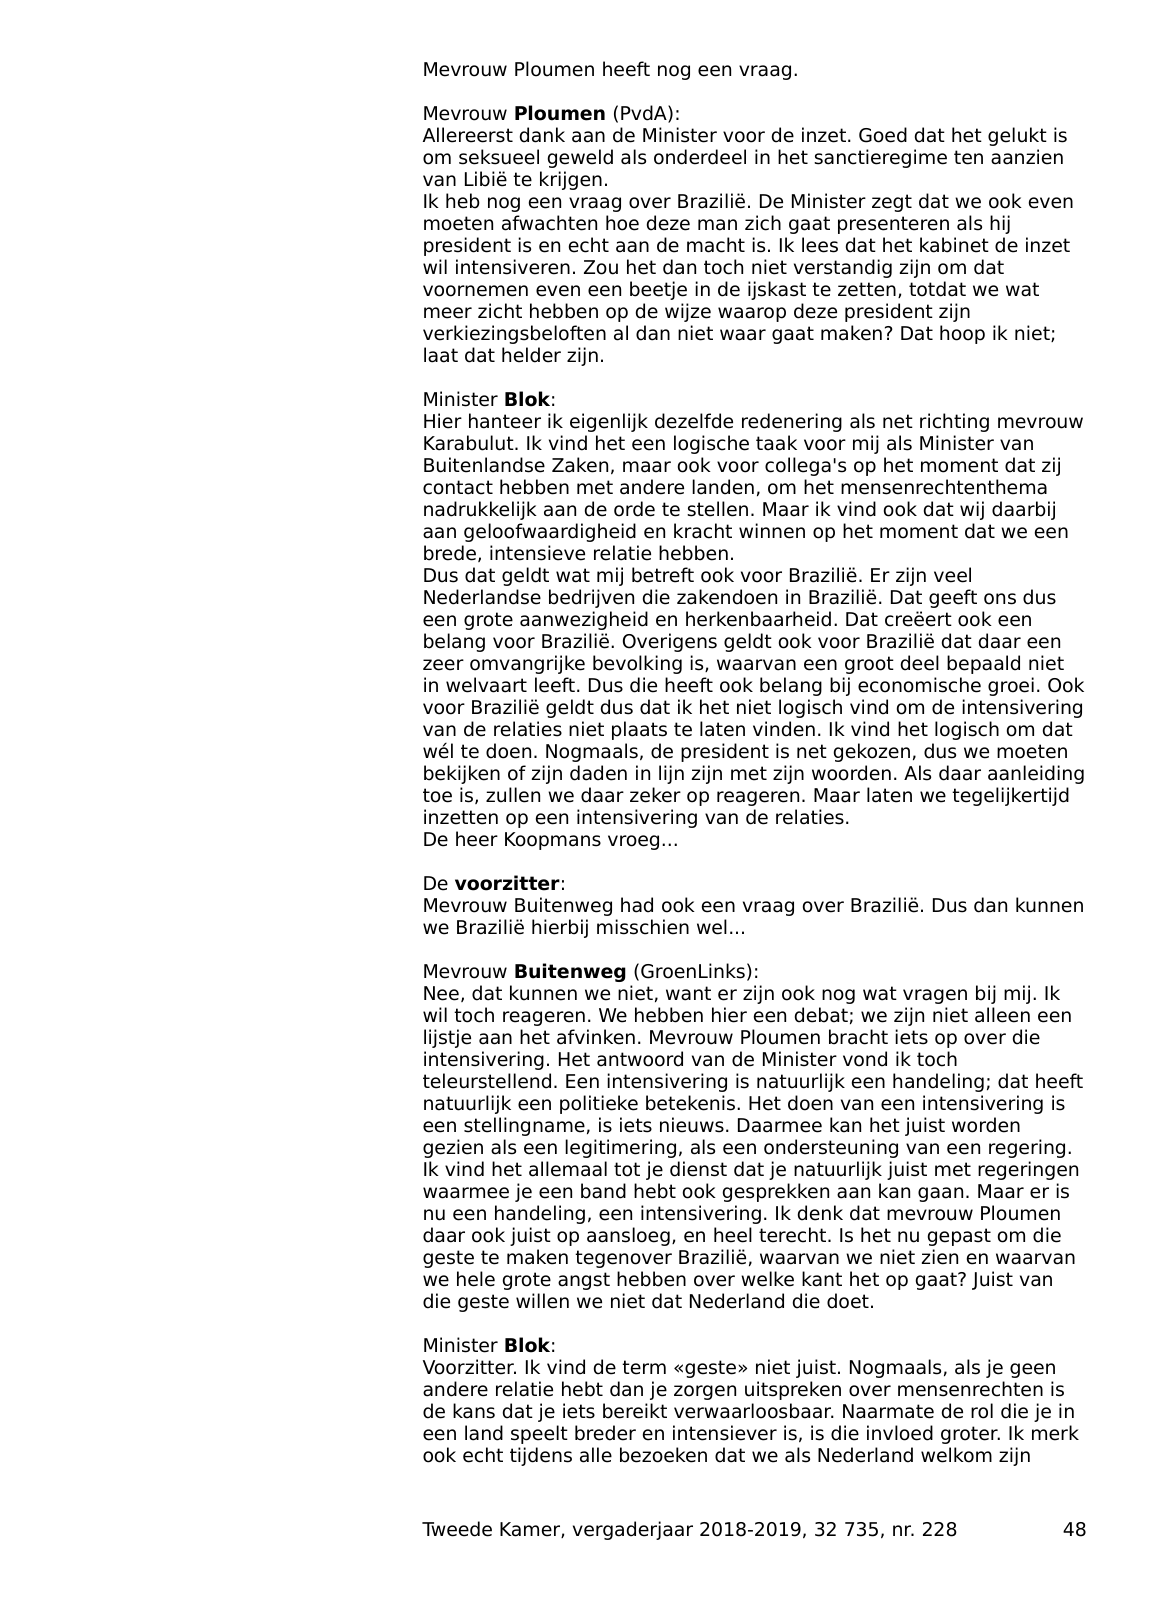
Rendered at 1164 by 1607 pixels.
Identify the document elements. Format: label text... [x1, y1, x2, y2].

text Voorzitter. Ik vind de term «geste» niet juist. Nogmaals, als je geen andere relatie hebt dan je zorgen uitspreken over mensenrechten is de kans dat je iets bereikt verwaarloosbaar. Naarmate de rol die je in een land speelt breder en intensiever is, is die invloed groter. Ik merk ook echt tijdens alle bezoeken dat we als Nederland welkom zijn [422, 1357, 1087, 1467]
text Mevrouw Buitenweg had ook een vraag over Brazilië. Dus dan kunnen we Brazilië hierbij misschien wel... [422, 895, 1087, 939]
text Ik heb nog een vraag over Brazilië. De Minister zegt dat we ook even moeten afwachten hoe deze man zich gaat presenteren als hij president is en echt aan de macht is. Ik lees dat het kabinet de inzet wil intensiveren. Zou het dan toch niet verstandig zijn om dat voornemen even een beetje in de ijskast te zetten, totdat we wat meer zicht hebben op de wijze waarop deze president zijn verkiezingsbeloften al dan niet waar gaat maken? Dat hoop ik niet; laat dat helder zijn. [422, 191, 1087, 367]
text Nee, dat kunnen we niet, want er zijn ook nog wat vragen bij mij. Ik wil toch reageren. We hebben hier een debat; we zijn niet alleen een lijstje aan het afvinken. Mevrouw Ploumen bracht iets op over die intensivering. Het antwoord van de Minister vond ik toch teleurstellend. Een intensivering is natuurlijk een handeling; dat heeft natuurlijk een politieke betekenis. Het doen van een intensivering is een stellingname, is iets nieuws. Daarmee kan het juist worden gezien als een legitimering, als een ondersteuning van een regering. Ik vind het allemaal tot je dienst dat je natuurlijk juist met regeringen waarmee je een band hebt ook gesprekken aan kan gaan. Maar er is nu een handeling, een intensivering. Ik denk dat mevrouw Ploumen daar ook juist op aansloeg, en heel terecht. Is het nu gepast om die geste te maken tegenover Brazilië, waarvan we niet zien en waarvan we hele grote angst hebben over welke kant het op gaat? Juist van die geste willen we niet dat Nederland die doet. [422, 983, 1087, 1313]
text Minister Blok: [422, 389, 1087, 411]
text Mevrouw Buitenweg (GroenLinks): [422, 961, 1087, 983]
text Mevrouw Ploumen (PvdA): [422, 103, 1087, 125]
text Mevrouw Ploumen heeft nog een vraag. [422, 59, 1087, 81]
text Hier hanteer ik eigenlijk dezelfde redenering als net richting mevrouw Karabulut. Ik vind het een logische taak voor mij als Minister van Buitenlandse Zaken, maar ook voor collega's op het moment dat zij contact hebben met andere landen, om het mensenrechtenthema nadrukkelijk aan de orde te stellen. Maar ik vind ook dat wij daarbij aan geloofwaardigheid en kracht winnen op het moment dat we een brede, intensieve relatie hebben. [422, 411, 1087, 565]
text De voorzitter: [422, 873, 1087, 895]
text Allereerst dank aan de Minister voor de inzet. Goed dat het gelukt is om seksueel geweld als onderdeel in het sanctieregime ten aanzien van Libië te krijgen. [422, 125, 1087, 191]
text Dus dat geldt wat mij betreft ook voor Brazilië. Er zijn veel Nederlandse bedrijven die zakendoen in Brazilië. Dat geeft ons dus een grote aanwezigheid en herkenbaarheid. Dat creëert ook een belang voor Brazilië. Overigens geldt ook voor Brazilië dat daar een zeer omvangrijke bevolking is, waarvan een groot deel bepaald niet in welvaart leeft. Dus die heeft ook belang bij economische groei. Ook voor Brazilië geldt dus dat ik het niet logisch vind om de intensivering van de relaties niet plaats te laten vinden. Ik vind het logisch om dat wél te doen. Nogmaals, de president is net gekozen, dus we moeten bekijken of zijn daden in lijn zijn met zijn woorden. Als daar aanleiding toe is, zullen we daar zeker op reageren. Maar laten we tegelijkertijd inzetten op een intensivering van de relaties. [422, 565, 1087, 829]
text Minister Blok: [422, 1335, 1087, 1357]
text De heer Koopmans vroeg... [422, 829, 1087, 851]
